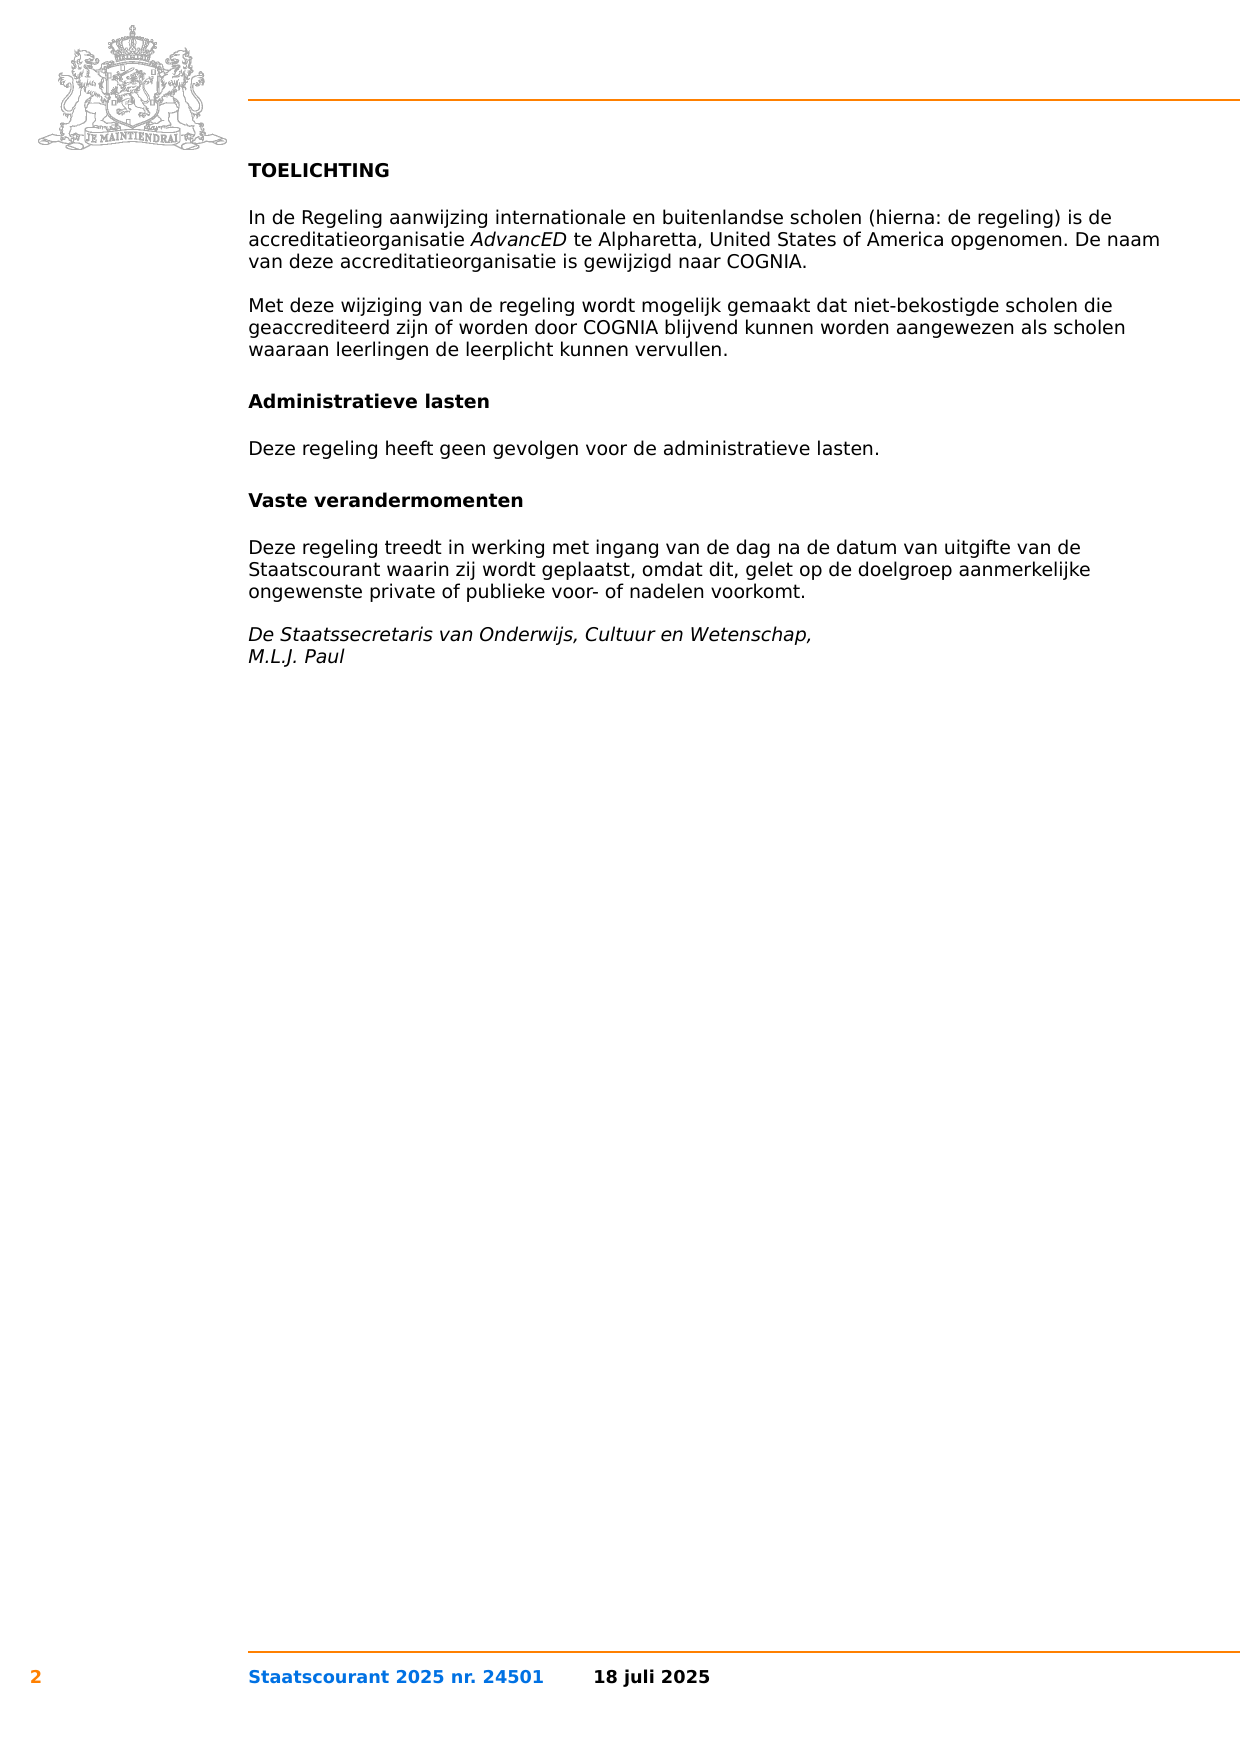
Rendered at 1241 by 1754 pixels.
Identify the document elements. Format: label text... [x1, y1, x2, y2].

subtitle TOELICHTING [248, 160, 1163, 182]
text In de Regeling aanwijzing internationale en buitenlandse scholen (hierna: de regeling) is de accreditatieorganisatie AdvancED te Alpharetta, United States of America opgenomen. De naam van deze accreditatieorganisatie is gewijzigd naar COGNIA. [248, 207, 1163, 273]
subtitle Administratieve lasten [248, 391, 1163, 413]
text De Staatssecretaris van Onderwijs, Cultuur en Wetenschap, M.L.J. Paul [248, 624, 1163, 668]
picture [38, 25, 227, 150]
text Deze regeling treedt in werking met ingang van de dag na de datum van uitgifte van de Staatscourant waarin zij wordt geplaatst, omdat dit, gelet op de doelgroep aanmerkelijke ongewenste private of publieke voor- of nadelen voorkomt. [248, 537, 1163, 602]
text Met deze wijziging van de regeling wordt mogelijk gemaakt dat niet-bekostigde scholen die geaccrediteerd zijn of worden door COGNIA blijvend kunnen worden aangewezen als scholen waaraan leerlingen de leerplicht kunnen vervullen. [248, 295, 1163, 361]
subtitle Vaste verandermomenten [248, 489, 1163, 512]
text Deze regeling heeft geen gevolgen voor de administratieve lasten. [248, 438, 1163, 459]
